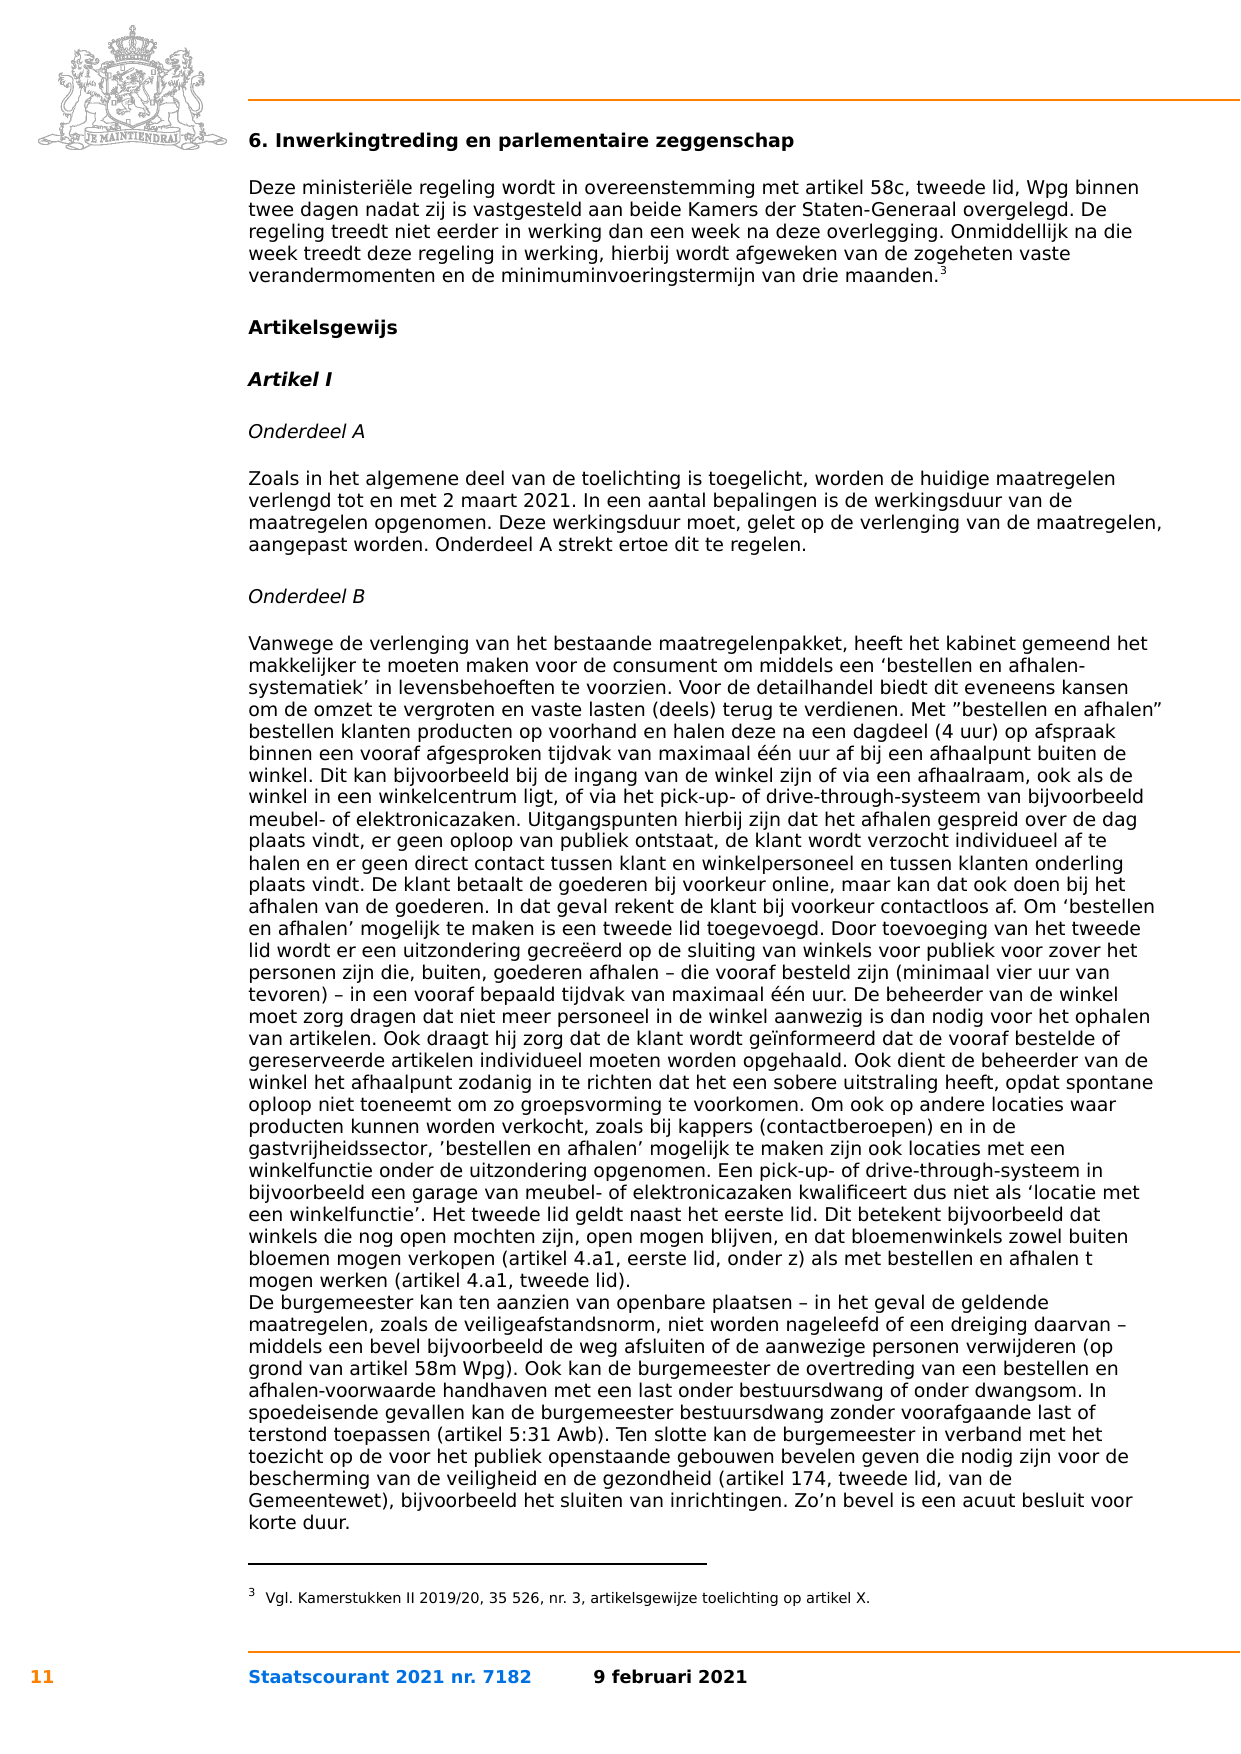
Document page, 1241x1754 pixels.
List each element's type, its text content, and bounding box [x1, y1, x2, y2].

text Vgl. Kamerstukken II 2019/20, 35 526, nr. 3, artikelsgewijze toelichting op artikel X. [248, 1586, 1163, 1608]
subtitle Onderdeel A [248, 421, 1163, 443]
text De burgemeester kan ten aanzien van openbare plaatsen – in het geval de geldende maatregelen, zoals de veiligeafstandsnorm, niet worden nageleefd of een dreiging daarvan – middels een bevel bijvoorbeeld de weg afsluiten of de aanwezige personen verwijderen (op grond van artikel 58m Wpg). Ook kan de burgemeester de overtreding van een bestellen en afhalen-voorwaarde handhaven met een last onder bestuursdwang of onder dwangsom. In spoedeisende gevallen kan de burgemeester bestuursdwang zonder voorafgaande last of terstond toepassen (artikel 5:31 Awb). Ten slotte kan de burgemeester in verband met het toezicht op de voor het publiek openstaande gebouwen bevelen geven die nodig zijn voor de bescherming van de veiligheid en de gezondheid (artikel 174, tweede lid, van de Gemeentewet), bijvoorbeeld het sluiten van inrichtingen. Zo’n bevel is een acuut besluit voor korte duur. [248, 1292, 1163, 1534]
subtitle Artikel I [248, 369, 1163, 391]
picture [38, 25, 227, 150]
text Zoals in het algemene deel van de toelichting is toegelicht, worden de huidige maatregelen verlengd tot en met 2 maart 2021. In een aantal bepalingen is de werkingsduur van de maatregelen opgenomen. Deze werkingsduur moet, gelet op de verlenging van de maatregelen, aangepast worden. Onderdeel A strekt ertoe dit te regelen. [248, 468, 1163, 556]
subtitle Artikelsgewijs [248, 317, 1163, 339]
text Vanwege de verlenging van het bestaande maatregelenpakket, heeft het kabinet gemeend het makkelijker te moeten maken voor de consument om middels een ‘bestellen en afhalen-systematiek’ in levensbehoeften te voorzien. Voor de detailhandel biedt dit eveneens kansen om de omzet te vergroten en vaste lasten (deels) terug te verdienen. Met ”bestellen en afhalen” bestellen klanten producten op voorhand en halen deze na een dagdeel (4 uur) op afspraak binnen een vooraf afgesproken tijdvak van maximaal één uur af bij een afhaalpunt buiten de winkel. Dit kan bijvoorbeeld bij de ingang van de winkel zijn of via een afhaalraam, ook als de winkel in een winkelcentrum ligt, of via het pick-up- of drive-through-systeem van bijvoorbeeld meubel- of elektronicazaken. Uitgangspunten hierbij zijn dat het afhalen gespreid over de dag plaats vindt, er geen oploop van publiek ontstaat, de klant wordt verzocht individueel af te halen en er geen direct contact tussen klant en winkelpersoneel en tussen klanten onderling plaats vindt. De klant betaalt de goederen bij voorkeur online, maar kan dat ook doen bij het afhalen van de goederen. In dat geval rekent de klant bij voorkeur contactloos af. Om ‘bestellen en afhalen’ mogelijk te maken is een tweede lid toegevoegd. Door toevoeging van het tweede lid wordt er een uitzondering gecreëerd op de sluiting van winkels voor publiek voor zover het personen zijn die, buiten, goederen afhalen – die vooraf besteld zijn (minimaal vier uur van tevoren) – in een vooraf bepaald tijdvak van maximaal één uur. De beheerder van de winkel moet zorg dragen dat niet meer personeel in de winkel aanwezig is dan nodig voor het ophalen van artikelen. Ook draagt hij zorg dat de klant wordt geïnformeerd dat de vooraf bestelde of gereserveerde artikelen individueel moeten worden opgehaald. Ook dient de beheerder van de winkel het afhaalpunt zodanig in te richten dat het een sobere uitstraling heeft, opdat spontane oploop niet toeneemt om zo groepsvorming te voorkomen. Om ook op andere locaties waar producten kunnen worden verkocht, zoals bij kappers (contactberoepen) en in de gastvrijheidssector, ’bestellen en afhalen’ mogelijk te maken zijn ook locaties met een winkelfunctie onder de uitzondering opgenomen. Een pick-up- of drive-through-systeem in bijvoorbeeld een garage van meubel- of elektronicazaken kwalificeert dus niet als ‘locatie met een winkelfunctie’. Het tweede lid geldt naast het eerste lid. Dit betekent bijvoorbeeld dat winkels die nog open mochten zijn, open mogen blijven, en dat bloemenwinkels zowel buiten bloemen mogen verkopen (artikel 4.a1, eerste lid, onder z) als met bestellen en afhalen t mogen werken (artikel 4.a1, tweede lid). [248, 633, 1163, 1292]
subtitle Onderdeel B [248, 586, 1163, 608]
subtitle 6. Inwerkingtreding en parlementaire zeggenschap [248, 130, 1163, 152]
text Deze ministeriële regeling wordt in overeenstemming met artikel 58c, tweede lid, Wpg binnen twee dagen nadat zij is vastgesteld aan beide Kamers der Staten-Generaal overgelegd. De regeling treedt niet eerder in werking dan een week na deze overlegging. Onmiddellijk na die week treedt deze regeling in werking, hierbij wordt afgeweken van de zogeheten vaste verandermomenten en de minimuminvoeringstermijn van drie maanden. [248, 177, 1163, 287]
